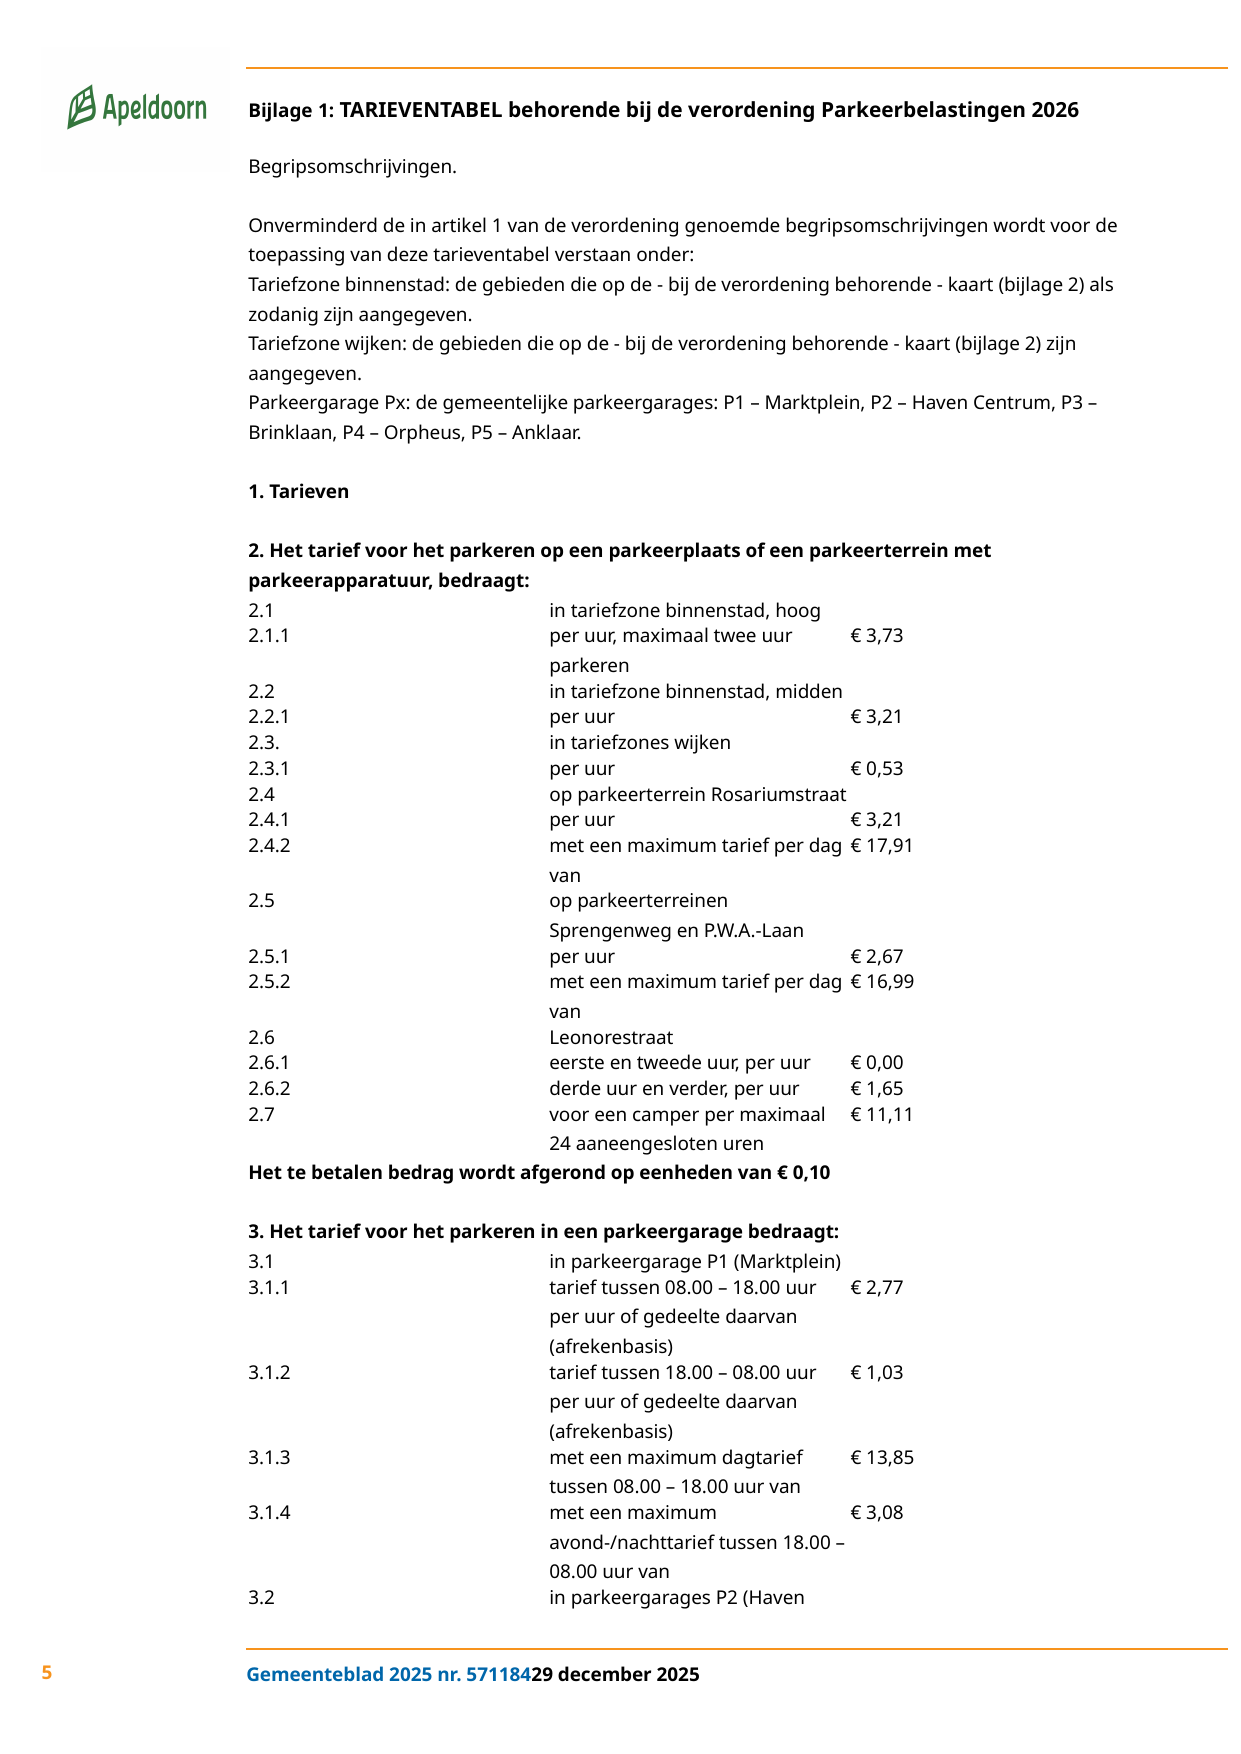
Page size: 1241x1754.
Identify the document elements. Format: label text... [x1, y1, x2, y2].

table_cell derde uur en verder, per uur [549, 1075, 850, 1101]
text Parkeergarage Px: de gemeentelijke parkeergarages: P1 – Marktplein, P2 – Haven Centrum, P3 – Brinklaan, P4 – Orpheus, P5 – Anklaar. [248, 389, 1152, 445]
table_cell [850, 678, 1152, 703]
table_cell € 2,67 [850, 943, 1152, 968]
table_cell 2.3. [248, 729, 549, 755]
table_cell € 3,21 [850, 806, 1152, 832]
table_header in tariefzone binnenstad, hoog [549, 597, 850, 622]
table_cell met een maximum tarief per dag van [549, 969, 850, 1024]
table_cell 2.7 [248, 1101, 549, 1156]
table_cell € 11,11 [850, 1101, 1152, 1156]
table_cell per uur, maximaal twee uur parkeren [549, 623, 850, 678]
table_cell € 13,85 [850, 1444, 1152, 1499]
table_cell 2.2 [248, 678, 549, 703]
table_cell 3.1.1 [248, 1274, 549, 1359]
text Bijlage 1: TARIEVENTABEL behorende bij de verordening Parkeerbelastingen 2026 [248, 95, 1152, 123]
table_cell € 0,53 [850, 755, 1152, 781]
table_cell € 3,73 [850, 623, 1152, 678]
table_cell in tariefzone binnenstad, midden [549, 678, 850, 703]
table_header [850, 597, 1152, 622]
table_cell met een maximum tarief per dag van [549, 832, 850, 887]
table_cell [850, 729, 1152, 755]
table_cell in tariefzones wijken [549, 729, 850, 755]
table_cell € 2,77 [850, 1274, 1152, 1359]
table_cell 2.6.1 [248, 1050, 549, 1075]
table_cell 2.5.1 [248, 943, 549, 968]
text 1. Tarieven [248, 478, 1152, 504]
table_cell Leonorestraat [549, 1024, 850, 1049]
table_cell [850, 888, 1152, 943]
table_cell 2.6 [248, 1024, 549, 1049]
table_cell 2.1.1 [248, 623, 549, 678]
table_cell 2.4.2 [248, 832, 549, 887]
table_cell op parkeerterreinen Sprengenweg en P.W.A.-Laan [549, 888, 850, 943]
table_cell 2.3.1 [248, 755, 549, 781]
table_cell eerste en tweede uur, per uur [549, 1050, 850, 1075]
table_header in parkeergarage P1 (Marktplein) [549, 1249, 850, 1274]
table_cell per uur [549, 704, 850, 729]
table_cell in parkeergarages P2 (Haven [549, 1584, 850, 1610]
table_cell 2.4.1 [248, 806, 549, 832]
table_cell 3.1.2 [248, 1359, 549, 1444]
text 2. Het tarief voor het parkeren op een parkeerplaats of een parkeerterrein met parkeerapparatuur, bedraagt: [248, 537, 1152, 593]
table_cell 2.2.1 [248, 704, 549, 729]
table_cell [850, 1584, 1152, 1610]
table_cell € 3,08 [850, 1499, 1152, 1584]
table_cell tarief tussen 08.00 – 18.00 uur per uur of gedeelte daarvan (afrekenbasis) [549, 1274, 850, 1359]
table_cell 3.1.3 [248, 1444, 549, 1499]
table_header [850, 1249, 1152, 1274]
table_cell op parkeerterrein Rosariumstraat [549, 781, 850, 806]
picture [41, 47, 231, 172]
table_cell 2.4 [248, 781, 549, 806]
table_cell tarief tussen 18.00 – 08.00 uur per uur of gedeelte daarvan (afrekenbasis) [549, 1359, 850, 1444]
table_cell 2.6.2 [248, 1075, 549, 1101]
table_cell per uur [549, 943, 850, 968]
table_cell met een maximum avond-/nachttarief tussen 18.00 – 08.00 uur van [549, 1499, 850, 1584]
text Tariefzone binnenstad: de gebieden die op de - bij de verordening behorende - kaart (bijlage 2) als zodanig zijn aangegeven. [248, 271, 1152, 327]
table_cell [850, 781, 1152, 806]
table_cell € 16,99 [850, 969, 1152, 1024]
table_cell € 3,21 [850, 704, 1152, 729]
text Onverminderd de in artikel 1 van de verordening genoemde begripsomschrijvingen wordt voor de toepassing van deze tarieventabel verstaan onder: [248, 212, 1152, 267]
text Begripsomschrijvingen. [248, 153, 1152, 179]
table_header 2.1 [248, 597, 549, 622]
table_cell 3.1.4 [248, 1499, 549, 1584]
table_cell € 17,91 [850, 832, 1152, 887]
table_cell voor een camper per maximaal 24 aaneengesloten uren [549, 1101, 850, 1156]
table_cell 3.2 [248, 1584, 549, 1610]
table_cell 2.5.2 [248, 969, 549, 1024]
table_cell € 0,00 [850, 1050, 1152, 1075]
table_cell € 1,03 [850, 1359, 1152, 1444]
table_cell [850, 1024, 1152, 1049]
table_cell per uur [549, 755, 850, 781]
table_header 3.1 [248, 1249, 549, 1274]
table_cell per uur [549, 806, 850, 832]
text Tariefzone wijken: de gebieden die op de - bij de verordening behorende - kaart (bijlage 2) zijn aangegeven. [248, 330, 1152, 386]
text 3. Het tarief voor het parkeren in een parkeergarage bedraagt: [248, 1219, 1152, 1244]
table_cell met een maximum dagtarief tussen 08.00 – 18.00 uur van [549, 1444, 850, 1499]
table_cell € 1,65 [850, 1075, 1152, 1101]
text Het te betalen bedrag wordt afgerond op eenheden van € 0,10 [248, 1159, 1152, 1185]
table_cell 2.5 [248, 888, 549, 943]
